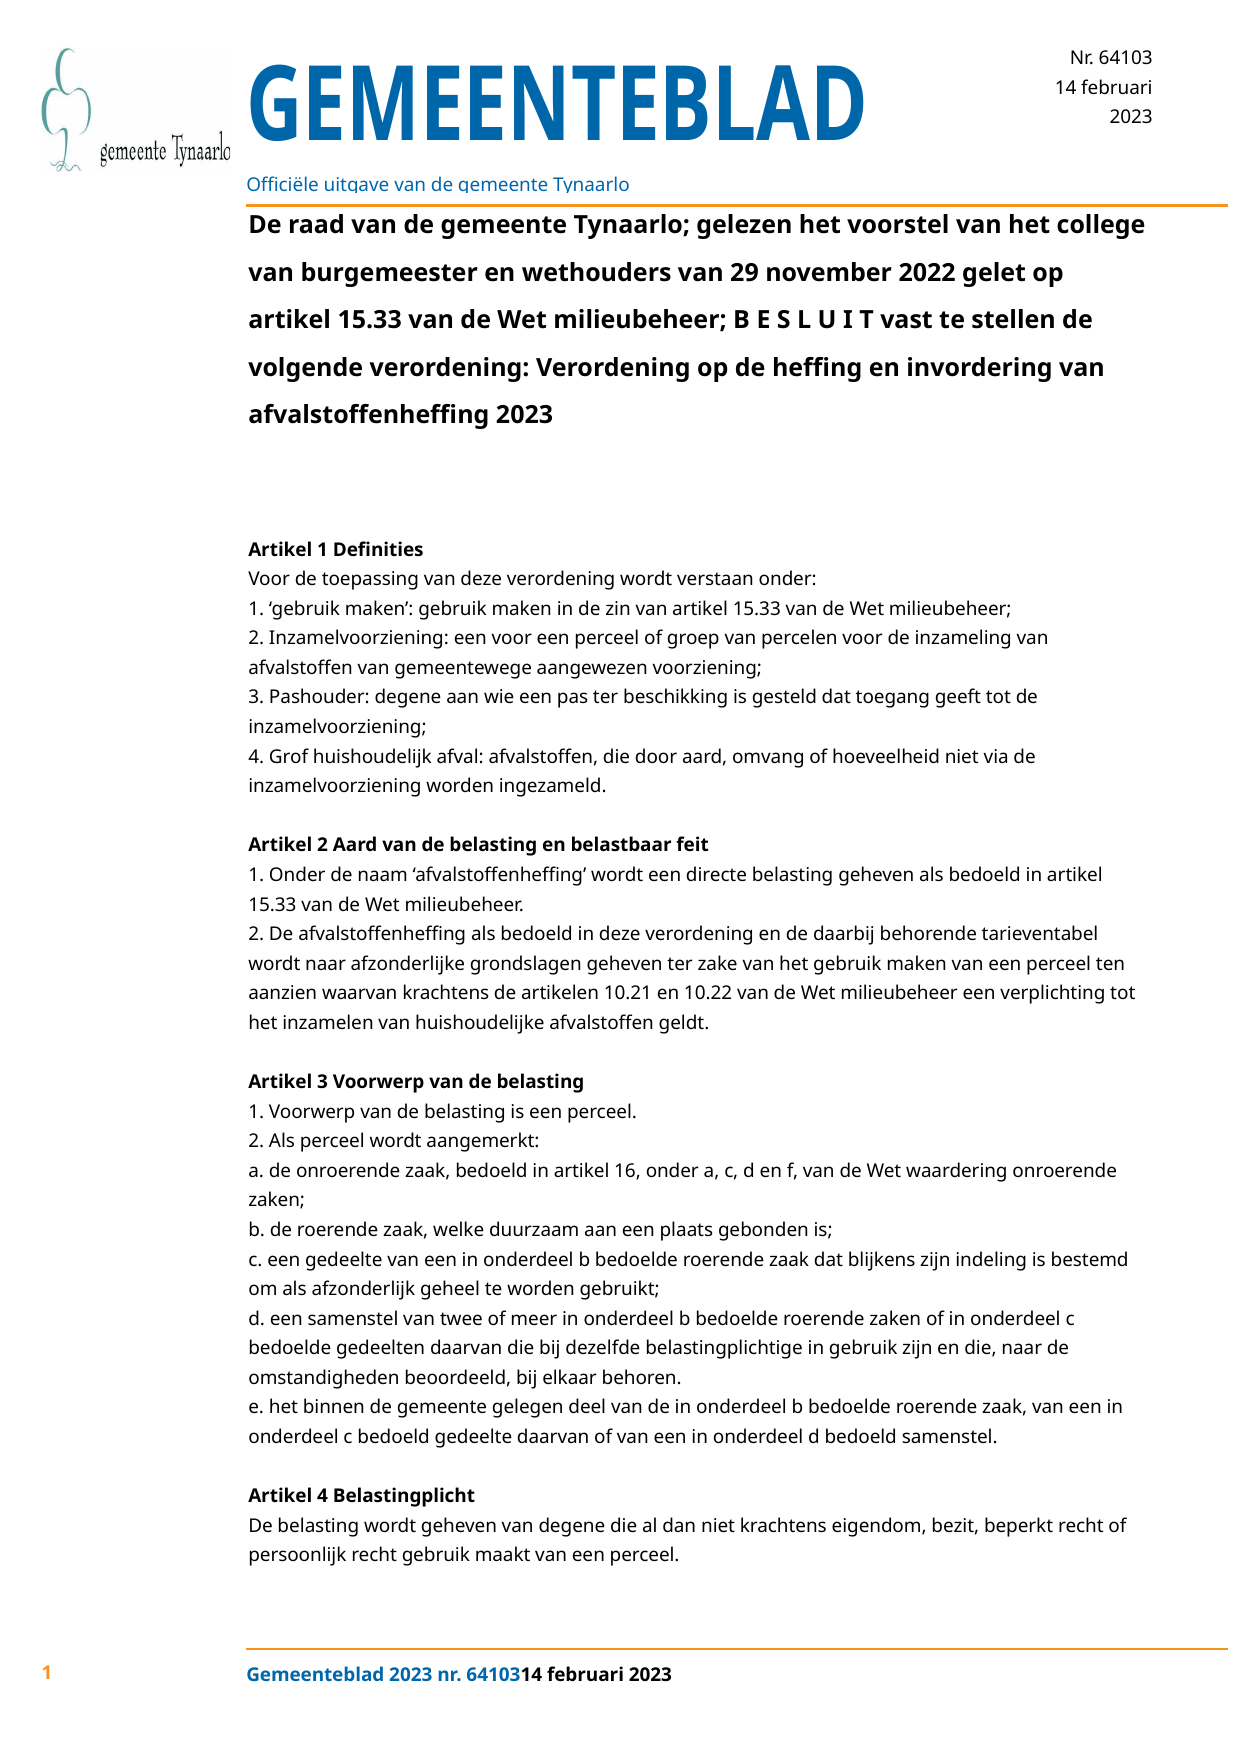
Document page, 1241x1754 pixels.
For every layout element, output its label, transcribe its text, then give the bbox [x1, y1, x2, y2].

text 1. Voorwerp van de belasting is een perceel. [248, 1098, 1152, 1123]
text Artikel 1 Definities [248, 536, 1152, 561]
text De belasting wordt geheven van degene die al dan niet krachtens eigendom, bezit, beperkt recht of persoonlijk recht gebruik maakt van een perceel. [248, 1512, 1152, 1567]
text 2. Inzamelvoorziening: een voor een perceel of groep van percelen voor de inzameling van afvalstoffen van gemeentewege aangewezen voorziening; [248, 624, 1152, 680]
text 4. Grof huishoudelijk afval: afvalstoffen, die door aard, omvang of hoeveelheid niet via de inzamelvoorziening worden ingezameld. [248, 743, 1152, 798]
text Artikel 2 Aard van de belasting en belastbaar feit [248, 832, 1152, 857]
text Voor de toepassing van deze verordening wordt verstaan onder: [248, 565, 1152, 591]
text De raad van de gemeente Tynaarlo; gelezen het voorstel van het college van burgemeester en wethouders van 29 november 2022 gelet op artikel 15.33 van de Wet milieubeheer; B E S L U I T vast te stellen de volgende verordening: Verordening op de heffing en invordering van afvalstoffenheffing 2023 [248, 207, 1152, 431]
text 2. De afvalstoffenheffing als bedoeld in deze verordening en de daarbij behorende tarieventabel wordt naar afzonderlijke grondslagen geheven ter zake van het gebruik maken van een perceel ten aanzien waarvan krachtens de artikelen 10.21 en 10.22 van de Wet milieubeheer een verplichting tot het inzamelen van huishoudelijke afvalstoffen geldt. [248, 920, 1152, 1035]
text Artikel 3 Voorwerp van de belasting [248, 1068, 1152, 1094]
picture [41, 47, 231, 172]
text b. de roerende zaak, welke duurzaam aan een plaats gebonden is; [248, 1216, 1152, 1242]
text d. een samenstel van twee of meer in onderdeel b bedoelde roerende zaken of in onderdeel c bedoelde gedeelten daarvan die bij dezelfde belastingplichtige in gebruik zijn en die, naar de omstandigheden beoordeeld, bij elkaar behoren. [248, 1305, 1152, 1390]
text e. het binnen de gemeente gelegen deel van de in onderdeel b bedoelde roerende zaak, van een in onderdeel c bedoeld gedeelte daarvan of van een in onderdeel d bedoeld samenstel. [248, 1394, 1152, 1449]
text 3. Pashouder: degene aan wie een pas ter beschikking is gesteld dat toegang geeft tot de inzamelvoorziening; [248, 684, 1152, 739]
text 1. ‘gebruik maken’: gebruik maken in de zin van artikel 15.33 van de Wet milieubeheer; [248, 595, 1152, 621]
text a. de onroerende zaak, bedoeld in artikel 16, onder a, c, d en f, van de Wet waardering onroerende zaken; [248, 1157, 1152, 1212]
text c. een gedeelte van een in onderdeel b bedoelde roerende zaak dat blijkens zijn indeling is bestemd om als afzonderlijk geheel te worden gebruikt; [248, 1246, 1152, 1301]
text 1. Onder de naam ‘afvalstoffenheffing’ wordt een directe belasting geheven als bedoeld in artikel 15.33 van de Wet milieubeheer. [248, 861, 1152, 916]
text 2. Als perceel wordt aangemerkt: [248, 1127, 1152, 1153]
text Artikel 4 Belastingplicht [248, 1482, 1152, 1508]
